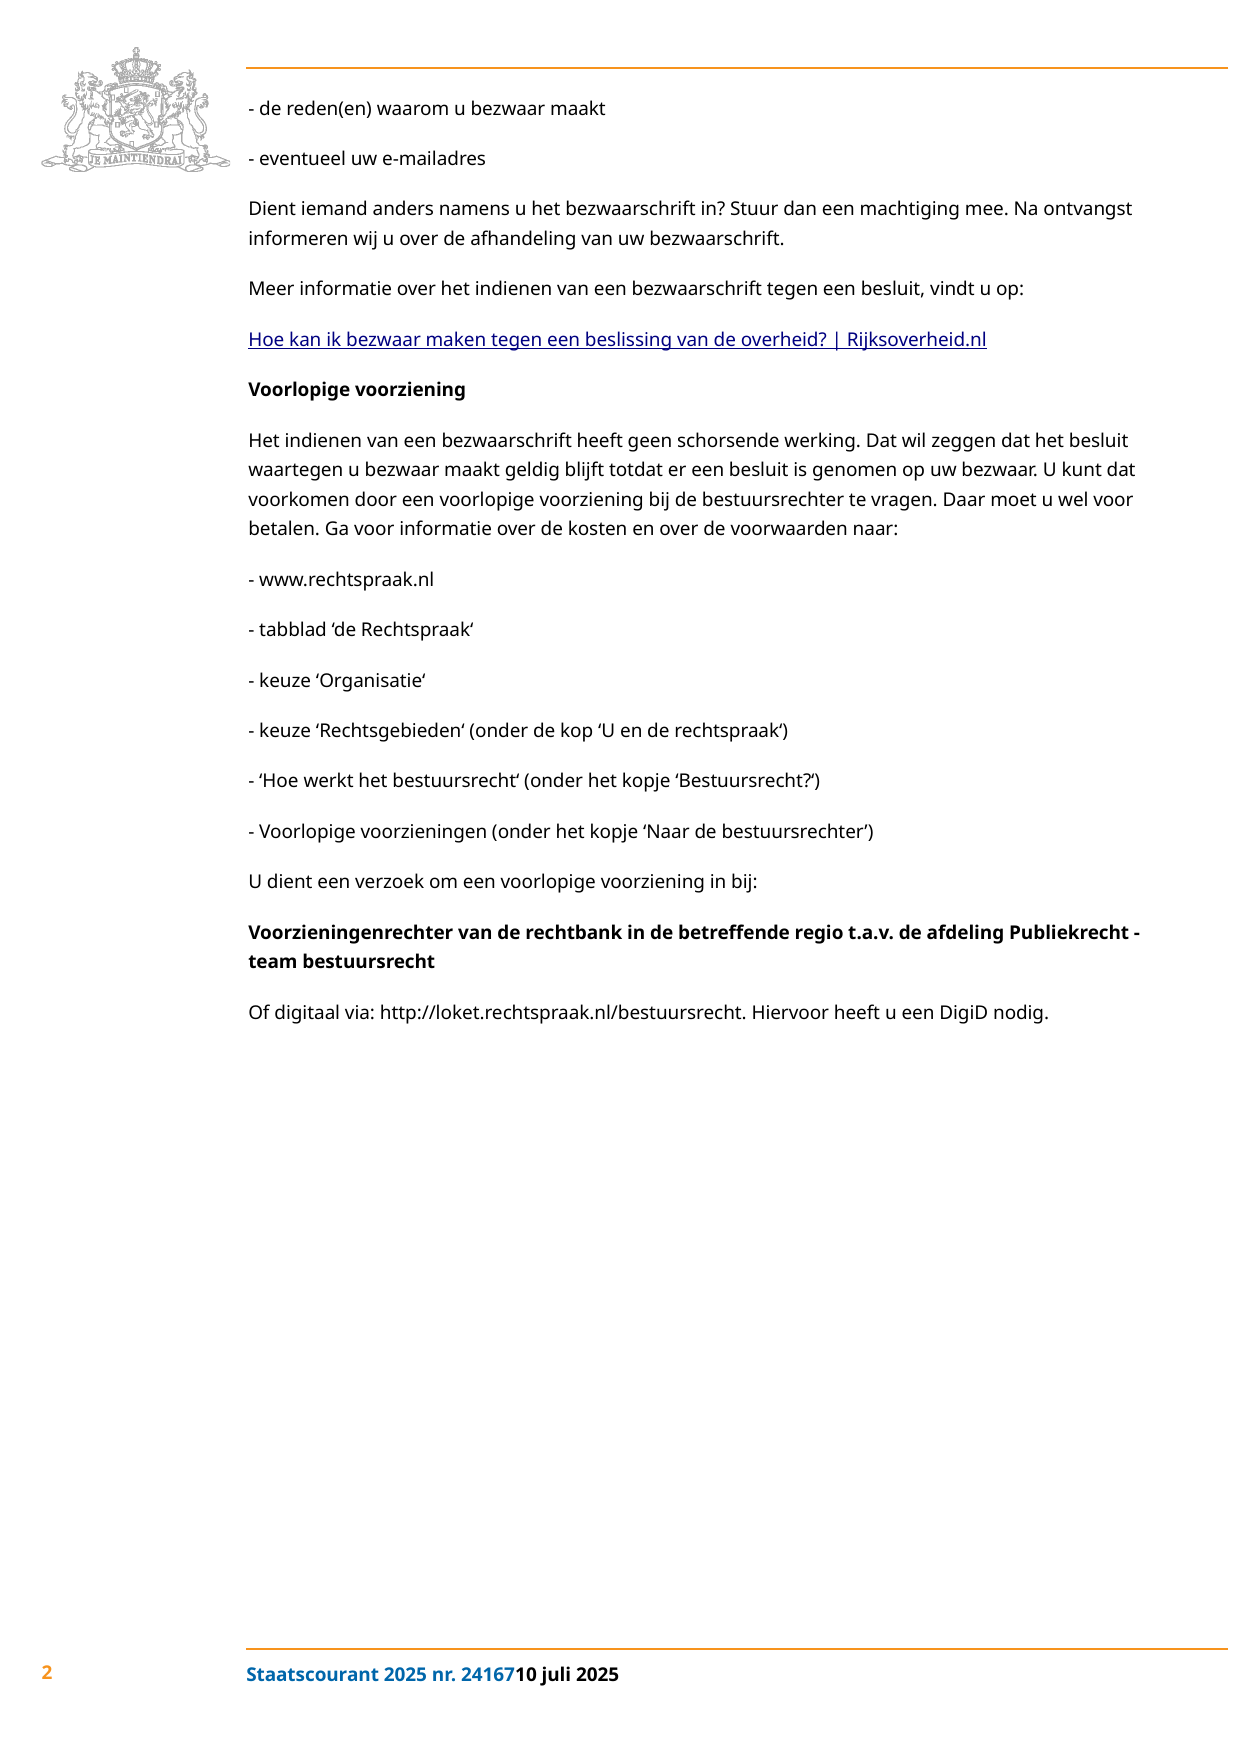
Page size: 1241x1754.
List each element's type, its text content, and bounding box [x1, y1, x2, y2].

text - tabblad ‘de Rechtspraak‘ [248, 616, 1152, 642]
text Meer informatie over het indienen van een bezwaarschrift tegen een besluit, vindt u op: [248, 276, 1152, 301]
text Het indienen van een bezwaarschrift heeft geen schorsende werking. Dat wil zeggen dat het besluit waartegen u bezwaar maakt geldig blijft totdat er een besluit is genomen op uw bezwaar. U kunt dat voorkomen door een voorlopige voorziening bij de bestuursrechter te vragen. Daar moet u wel voor betalen. Ga voor informatie over de kosten en over de voorwaarden naar: [248, 427, 1152, 541]
text - keuze ‘Organisatie‘ [248, 667, 1152, 693]
text Of digitaal via: http://loket.rechtspraak.nl/bestuursrecht. Hiervoor heeft u een DigiD nodig. [248, 999, 1152, 1025]
text Dient iemand anders namens u het bezwaarschrift in? Stuur dan een machtiging mee. Na ontvangst informeren wij u over de afhandeling van uw bezwaarschrift. [248, 196, 1152, 251]
picture [41, 47, 231, 172]
text U dient een verzoek om een voorlopige voorziening in bij: [248, 868, 1152, 894]
text Voorzieningenrechter van de rechtbank in de betreffende regio t.a.v. de afdeling Publiekrecht - team bestuursrecht [248, 919, 1152, 974]
text - de reden(en) waarom u bezwaar maakt [248, 95, 1152, 121]
text - www.rechtspraak.nl [248, 566, 1152, 592]
text Hoe kan ik bezwaar maken tegen een beslissing van de overheid? | Rijksoverheid.nl [248, 326, 1152, 352]
text - ‘Hoe werkt het bestuursrecht‘ (onder het kopje ‘Bestuursrecht?‘) [248, 768, 1152, 793]
text - Voorlopige voorzieningen (onder het kopje ‘Naar de bestuursrechter’) [248, 818, 1152, 844]
text - keuze ‘Rechtsgebieden‘ (onder de kop ‘U en de rechtspraak‘) [248, 717, 1152, 743]
text Voorlopige voorziening [248, 376, 1152, 402]
text - eventueel uw e-mailadres [248, 145, 1152, 171]
